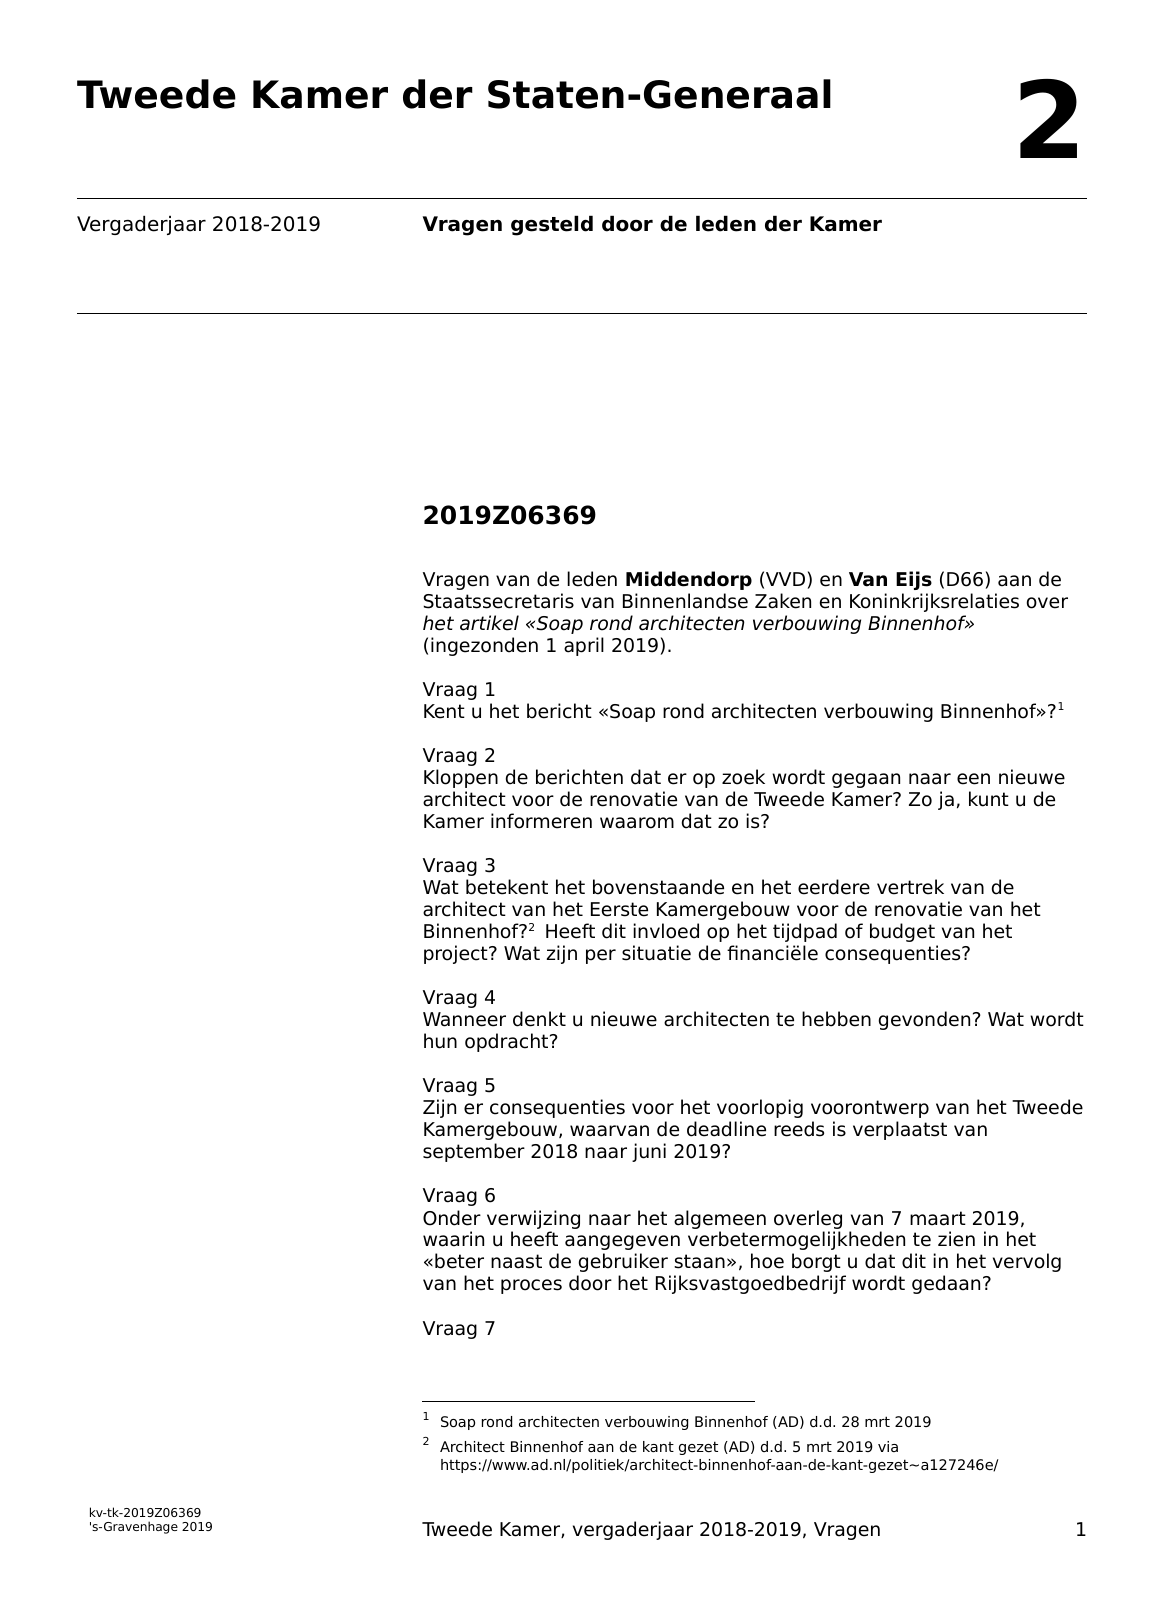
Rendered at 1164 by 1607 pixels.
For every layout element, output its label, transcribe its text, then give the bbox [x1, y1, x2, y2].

text Kent u het bericht «Soap rond architecten verbouwing Binnenhof»? [422, 701, 1087, 723]
text Vragen van de leden Middendorp (VVD) en Van Eijs (D66) aan de Staatssecretaris van Binnenlandse Zaken en Koninkrijksrelaties over het artikel «Soap rond architecten verbouwing Binnenhof» (ingezonden 1 april 2019). [422, 569, 1087, 657]
text 2019Z06369 [422, 501, 1087, 531]
text Vraag 6 [422, 1185, 1087, 1207]
text Zijn er consequenties voor het voorlopig voorontwerp van het Tweede Kamergebouw, waarvan de deadline reeds is verplaatst van september 2018 naar juni 2019? [422, 1097, 1087, 1163]
text Wanneer denkt u nieuwe architecten te hebben gevonden? Wat wordt hun opdracht? [422, 1009, 1087, 1053]
text Vraag 4 [422, 987, 1087, 1009]
table_cell Vergaderjaar 2018-2019 [77, 199, 422, 313]
text Vraag 1 [422, 679, 1087, 701]
text Vraag 3 [422, 855, 1087, 877]
table_cell Vragen gesteld door de leden der Kamer [422, 199, 1087, 313]
text Soap rond architecten verbouwing Binnenhof (AD) d.d. 28 mrt 2019 [422, 1410, 1087, 1432]
text Vraag 7 [422, 1317, 1087, 1339]
table_header Tweede Kamer der Staten-Generaal [77, 59, 886, 198]
text Onder verwijzing naar het algemeen overleg van 7 maart 2019, waarin u heeft aangegeven verbetermogelijkheden te zien in het «beter naast de gebruiker staan», hoe borgt u dat dit in het vervolg van het proces door het Rijksvastgoedbedrijf wordt gedaan? [422, 1207, 1087, 1295]
text Architect Binnenhof aan de kant gezet (AD) d.d. 5 mrt 2019 via https://www.ad.nl/politiek/architect-binnenhof-aan-de-kant-gezet~a127246e/ [422, 1435, 1087, 1474]
text kv-tk-2019Z06369 [88, 1506, 323, 1520]
text 's-Gravenhage 2019 [88, 1520, 323, 1534]
text Kloppen de berichten dat er op zoek wordt gegaan naar een nieuwe architect voor de renovatie van de Tweede Kamer? Zo ja, kunt u de Kamer informeren waarom dat zo is? [422, 767, 1087, 833]
text Vraag 5 [422, 1075, 1087, 1097]
text Vraag 2 [422, 745, 1087, 767]
text Wat betekent het bovenstaande en het eerdere vertrek van de architect van het Eerste Kamergebouw voor de renovatie van het Binnenhof? Heeft dit invloed op het tijdpad of budget van het project? Wat zijn per situatie de financiële consequenties? [422, 877, 1087, 965]
table_header 2 [886, 59, 1087, 198]
